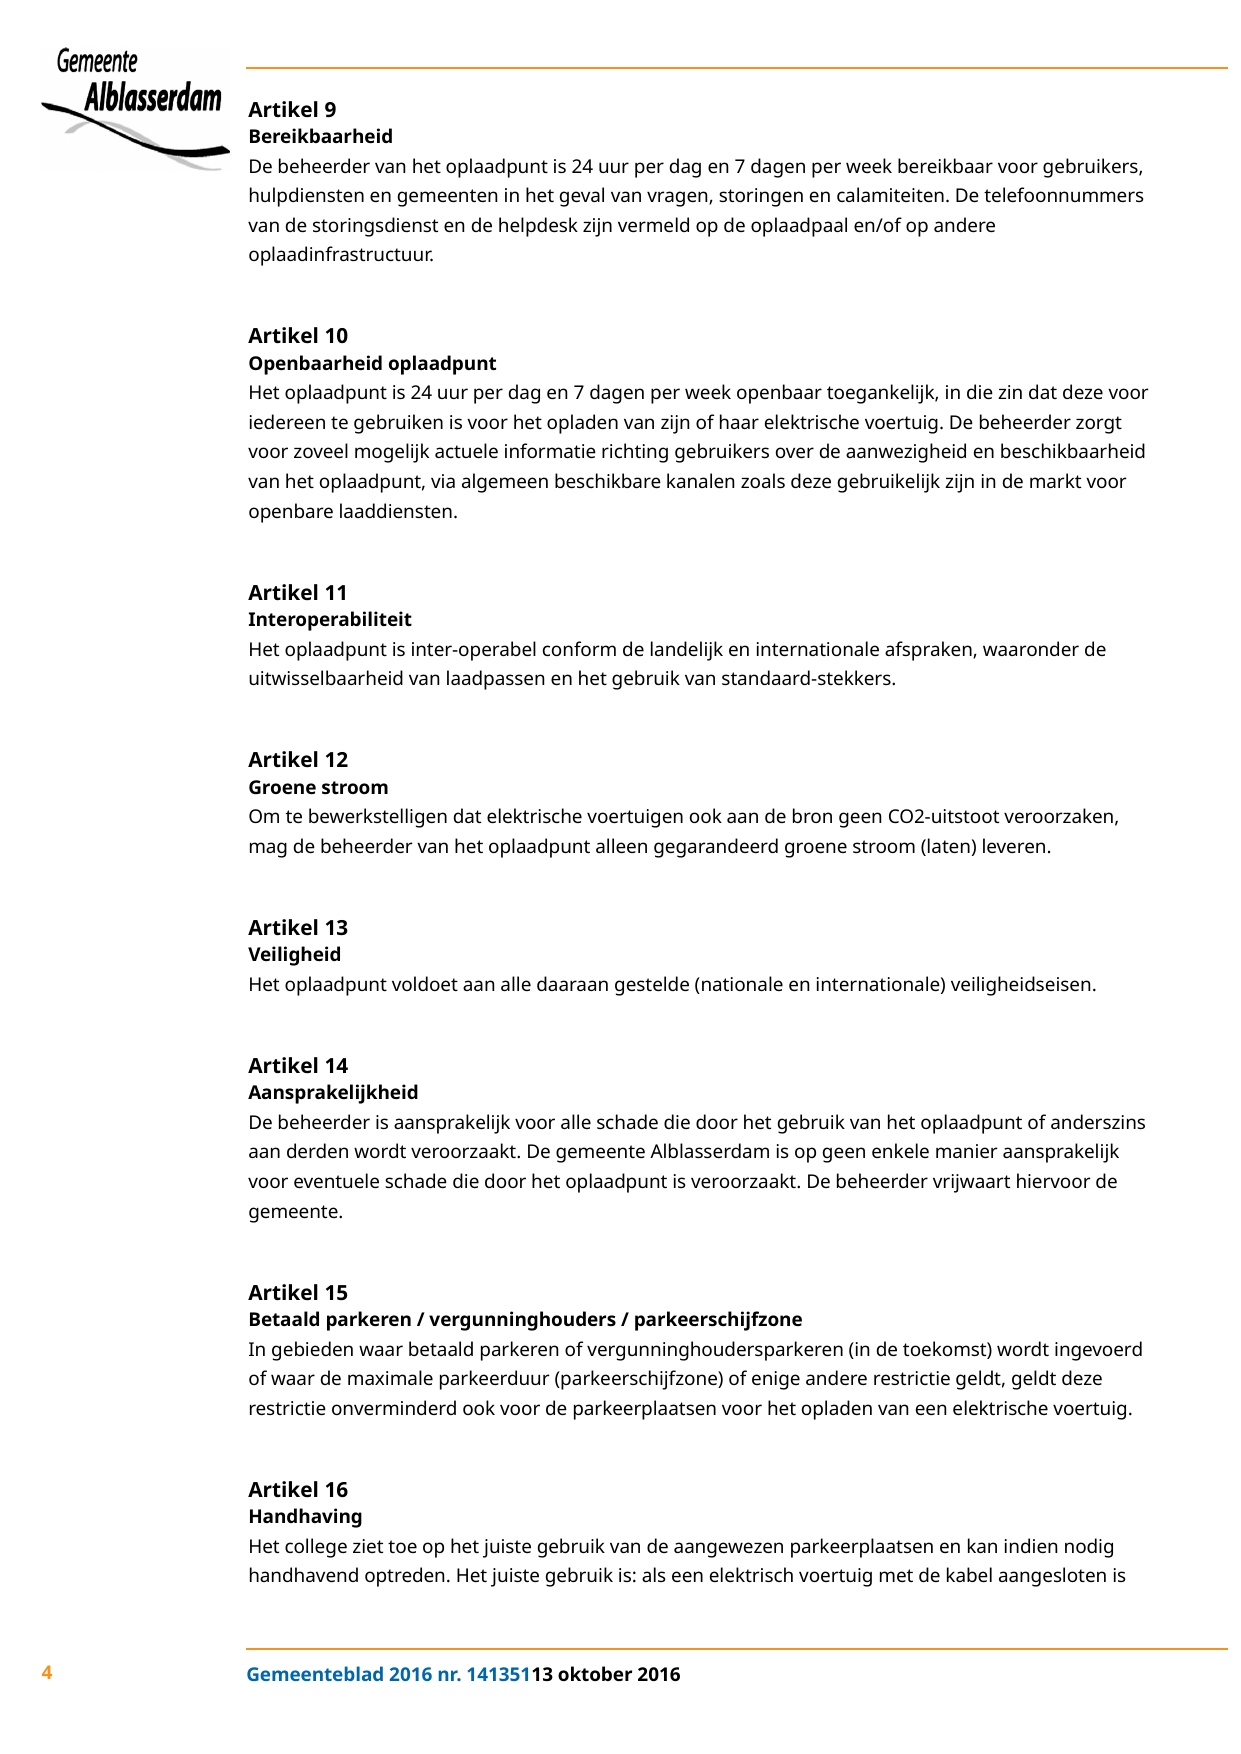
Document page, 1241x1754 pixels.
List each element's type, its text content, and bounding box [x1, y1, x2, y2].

text Artikel 15 [248, 1278, 1152, 1306]
text Het oplaadpunt voldoet aan alle daaraan gestelde (nationale en internationale) veiligheidseisen. [248, 971, 1152, 997]
text De beheerder van het oplaadpunt is 24 uur per dag en 7 dagen per week bereikbaar voor gebruikers, hulpdiensten en gemeenten in het geval van vragen, storingen en calamiteiten. De telefoonnummers van de storingsdienst en de helpdesk zijn vermeld op de oplaadpaal en/of op andere oplaadinfrastructuur. [248, 153, 1152, 267]
text Handhaving [248, 1503, 1152, 1529]
text Artikel 12 [248, 746, 1152, 774]
text Artikel 9 [248, 95, 1152, 123]
text Artikel 11 [248, 578, 1152, 606]
text Betaald parkeren / vergunninghouders / parkeerschijfzone [248, 1306, 1152, 1332]
text Het oplaadpunt is 24 uur per dag en 7 dagen per week openbaar toegankelijk, in die zin dat deze voor iedereen te gebruiken is voor het opladen van zijn of haar elektrische voertuig. De beheerder zorgt voor zoveel mogelijk actuele informatie richting gebruikers over de aanwezigheid en beschikbaarheid van het oplaadpunt, via algemeen beschikbare kanalen zoals deze gebruikelijk zijn in de markt voor openbare laaddiensten. [248, 379, 1152, 524]
text Interoperabiliteit [248, 606, 1152, 632]
text Het oplaadpunt is inter-operabel conform de landelijk en internationale afspraken, waaronder de uitwisselbaarheid van laadpassen en het gebruik van standaard-stekkers. [248, 636, 1152, 691]
text Artikel 16 [248, 1475, 1152, 1503]
text Bereikbaarheid [248, 123, 1152, 149]
text Openbaarheid oplaadpunt [248, 350, 1152, 376]
text Om te bewerkstelligen dat elektrische voertuigen ook aan de bron geen CO2-uitstoot veroorzaken, mag de beheerder van het oplaadpunt alleen gegarandeerd groene stroom (laten) leveren. [248, 803, 1152, 859]
text De beheerder is aansprakelijk voor alle schade die door het gebruik van het oplaadpunt of anderszins aan derden wordt veroorzaakt. De gemeente Alblasserdam is op geen enkele manier aansprakelijk voor eventuele schade die door het oplaadpunt is veroorzaakt. De beheerder vrijwaart hiervoor de gemeente. [248, 1109, 1152, 1224]
text Aansprakelijkheid [248, 1079, 1152, 1105]
text Het college ziet toe op het juiste gebruik van de aangewezen parkeerplaatsen en kan indien nodig handhavend optreden. Het juiste gebruik is: als een elektrisch voertuig met de kabel aangesloten is [248, 1533, 1152, 1588]
text Artikel 10 [248, 322, 1152, 350]
text Artikel 13 [248, 913, 1152, 942]
text In gebieden waar betaald parkeren of vergunninghoudersparkeren (in de toekomst) wordt ingevoerd of waar de maximale parkeerduur (parkeerschijfzone) of enige andere restrictie geldt, geldt deze restrictie onverminderd ook voor de parkeerplaatsen voor het opladen van een elektrische voertuig. [248, 1336, 1152, 1421]
picture [41, 47, 231, 172]
text Veiligheid [248, 942, 1152, 967]
text Artikel 14 [248, 1051, 1152, 1079]
text Groene stroom [248, 774, 1152, 800]
